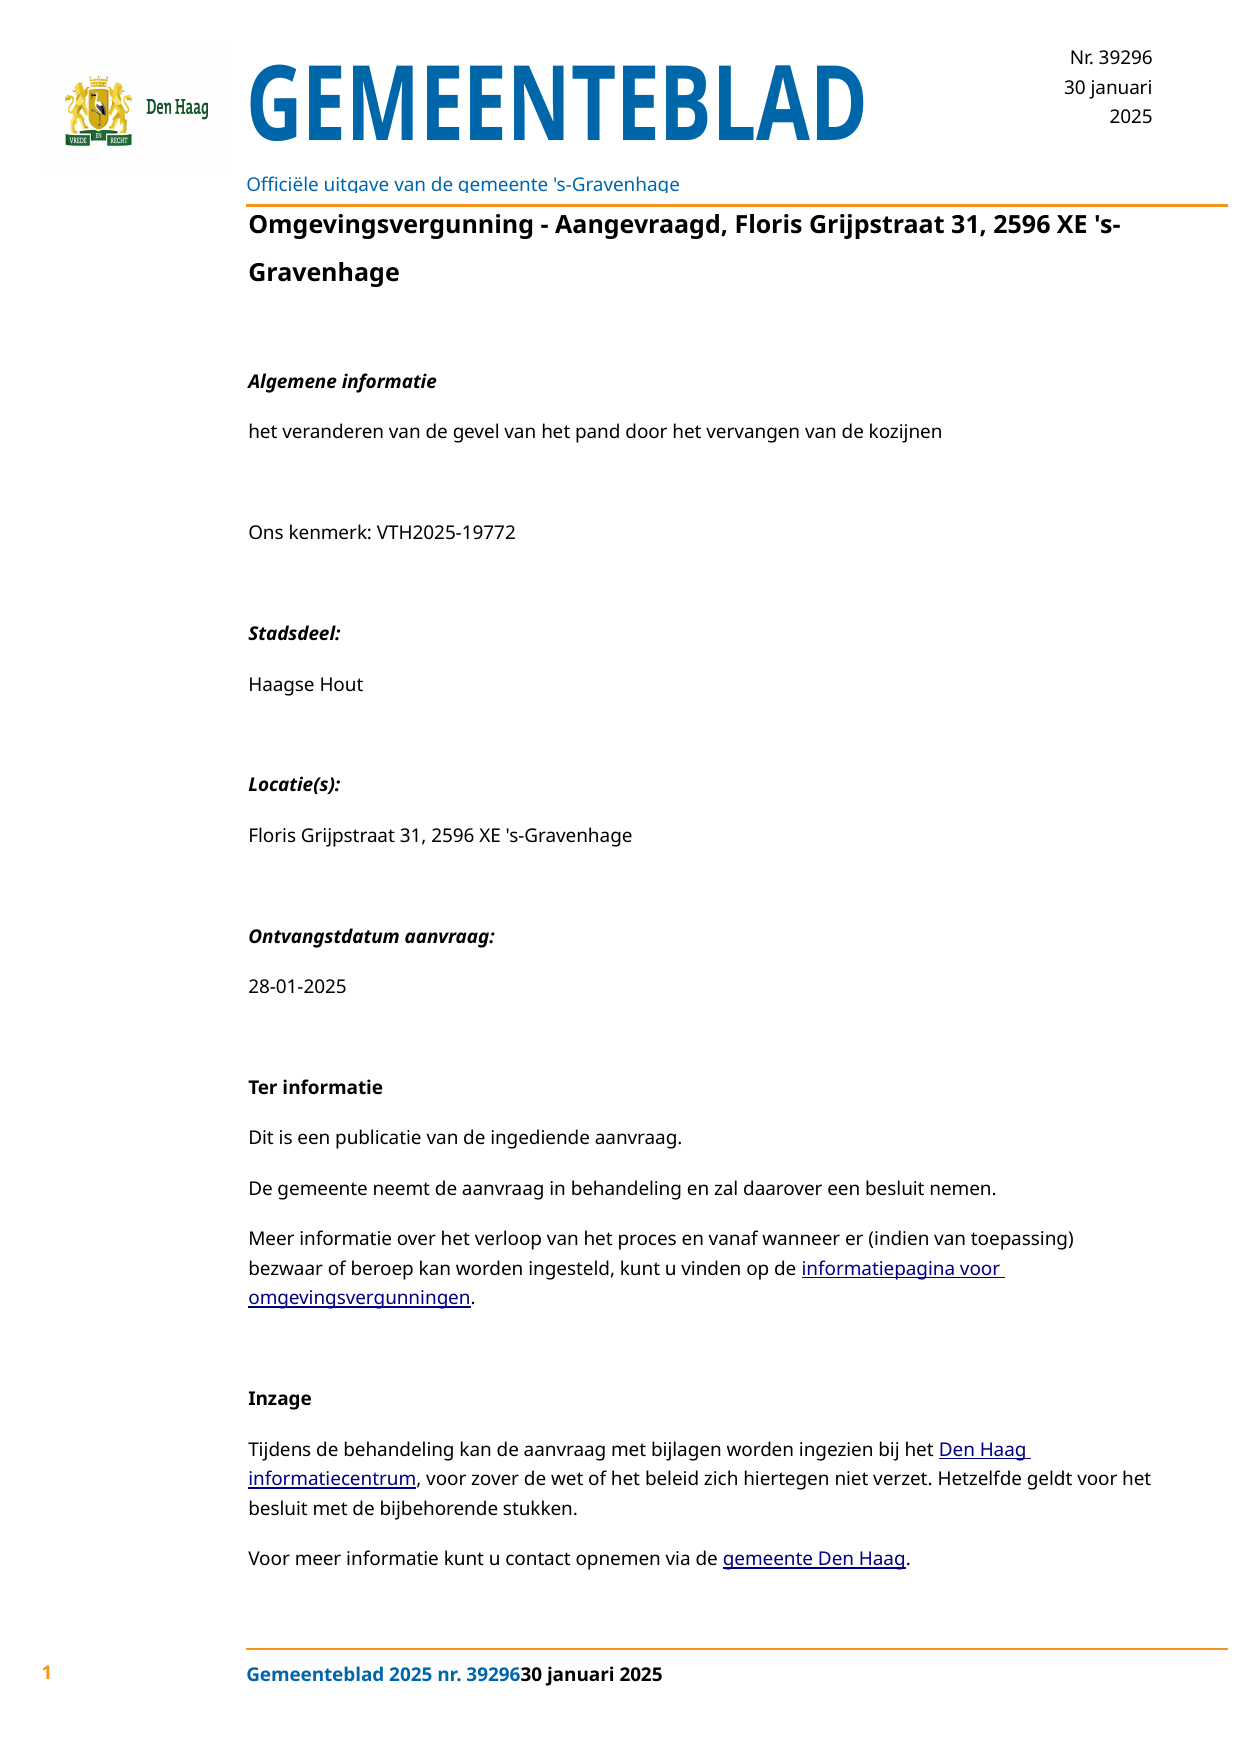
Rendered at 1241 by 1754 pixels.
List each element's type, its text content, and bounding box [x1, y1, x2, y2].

text Locatie(s): [248, 772, 1152, 797]
picture [41, 47, 231, 172]
text Voor meer informatie kunt u contact opnemen via de gemeente Den Haag. [248, 1545, 1152, 1571]
text Stadsdeel: [248, 620, 1152, 646]
text Haagse Hout [248, 671, 1152, 697]
text De gemeente neemt de aanvraag in behandeling en zal daarover een besluit nemen. [248, 1175, 1152, 1201]
text Tijdens de behandeling kan de aanvraag met bijlagen worden ingezien bij het Den Haag informatiecentrum, voor zover de wet of het beleid zich hiertegen niet verzet. Hetzelfde geldt voor het besluit met de bijbehorende stukken. [248, 1436, 1152, 1521]
text 28-01-2025 [248, 973, 1152, 999]
text Meer informatie over het verloop van het proces en vanaf wanneer er (indien van toepassing) bezwaar of beroep kan worden ingesteld, kunt u vinden op de informatiepagina voor omgevingsvergunningen. [248, 1225, 1152, 1310]
text Ontvangstdatum aanvraag: [248, 923, 1152, 949]
text Omgevingsvergunning - Aangevraagd, Floris Grijpstraat 31, 2596 XE 's-Gravenhage [248, 207, 1152, 288]
text Algemene informatie [248, 368, 1152, 394]
text Dit is een publicatie van de ingediende aanvraag. [248, 1124, 1152, 1150]
text Ons kenmerk: VTH2025-19772 [248, 519, 1152, 545]
text het veranderen van de gevel van het pand door het vervangen van de kozijnen [248, 419, 1152, 444]
text Ter informatie [248, 1074, 1152, 1100]
text Floris Grijpstraat 31, 2596 XE 's-Gravenhage [248, 822, 1152, 848]
text Inzage [248, 1385, 1152, 1411]
